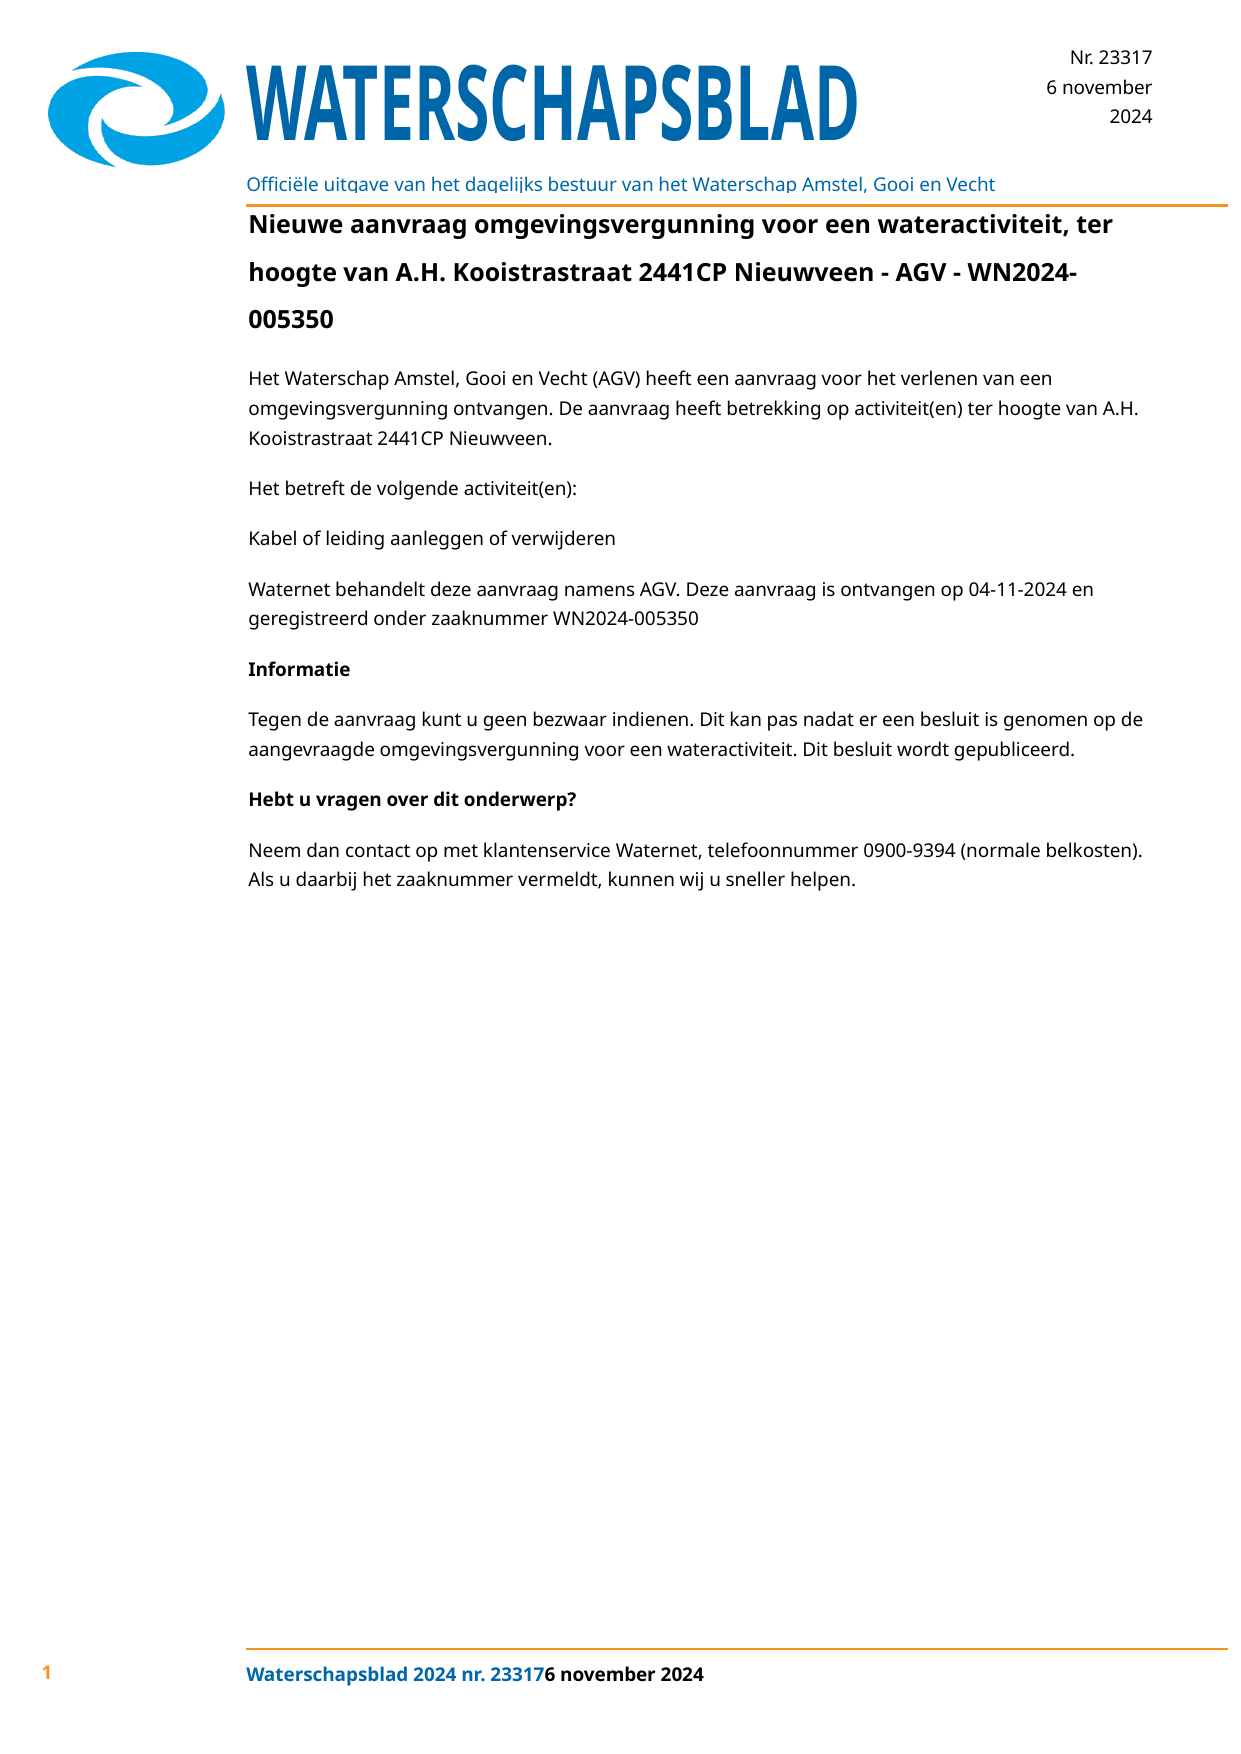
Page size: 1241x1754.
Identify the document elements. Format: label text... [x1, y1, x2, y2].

picture [41, 47, 231, 172]
text Informatie [248, 656, 1152, 682]
text Hebt u vragen over dit onderwerp? [248, 786, 1152, 812]
text Waternet behandelt deze aanvraag namens AGV. Deze aanvraag is ontvangen op 04-11-2024 en geregistreerd onder zaaknummer WN2024-005350 [248, 576, 1152, 631]
text Tegen de aanvraag kunt u geen bezwaar indienen. Dit kan pas nadat er een besluit is genomen op de aangevraagde omgevingsvergunning voor een wateractiviteit. Dit besluit wordt gepubliceerd. [248, 706, 1152, 762]
text Het betreft de volgende activiteit(en): [248, 475, 1152, 501]
text Neem dan contact op met klantenservice Waternet, telefoonnummer 0900-9394 (normale belkosten). Als u daarbij het zaaknummer vermeldt, kunnen wij u sneller helpen. [248, 837, 1152, 892]
text Het Waterschap Amstel, Gooi en Vecht (AGV) heeft een aanvraag voor het verlenen van een omgevingsvergunning ontvangen. De aanvraag heeft betrekking op activiteit(en) ter hoogte van A.H. Kooistrastraat 2441CP Nieuwveen. [248, 366, 1152, 450]
text Nieuwe aanvraag omgevingsvergunning voor een wateractiviteit, ter hoogte van A.H. Kooistrastraat 2441CP Nieuwveen - AGV - WN2024-005350 [248, 207, 1152, 336]
text Kabel of leiding aanleggen of verwijderen [248, 526, 1152, 551]
